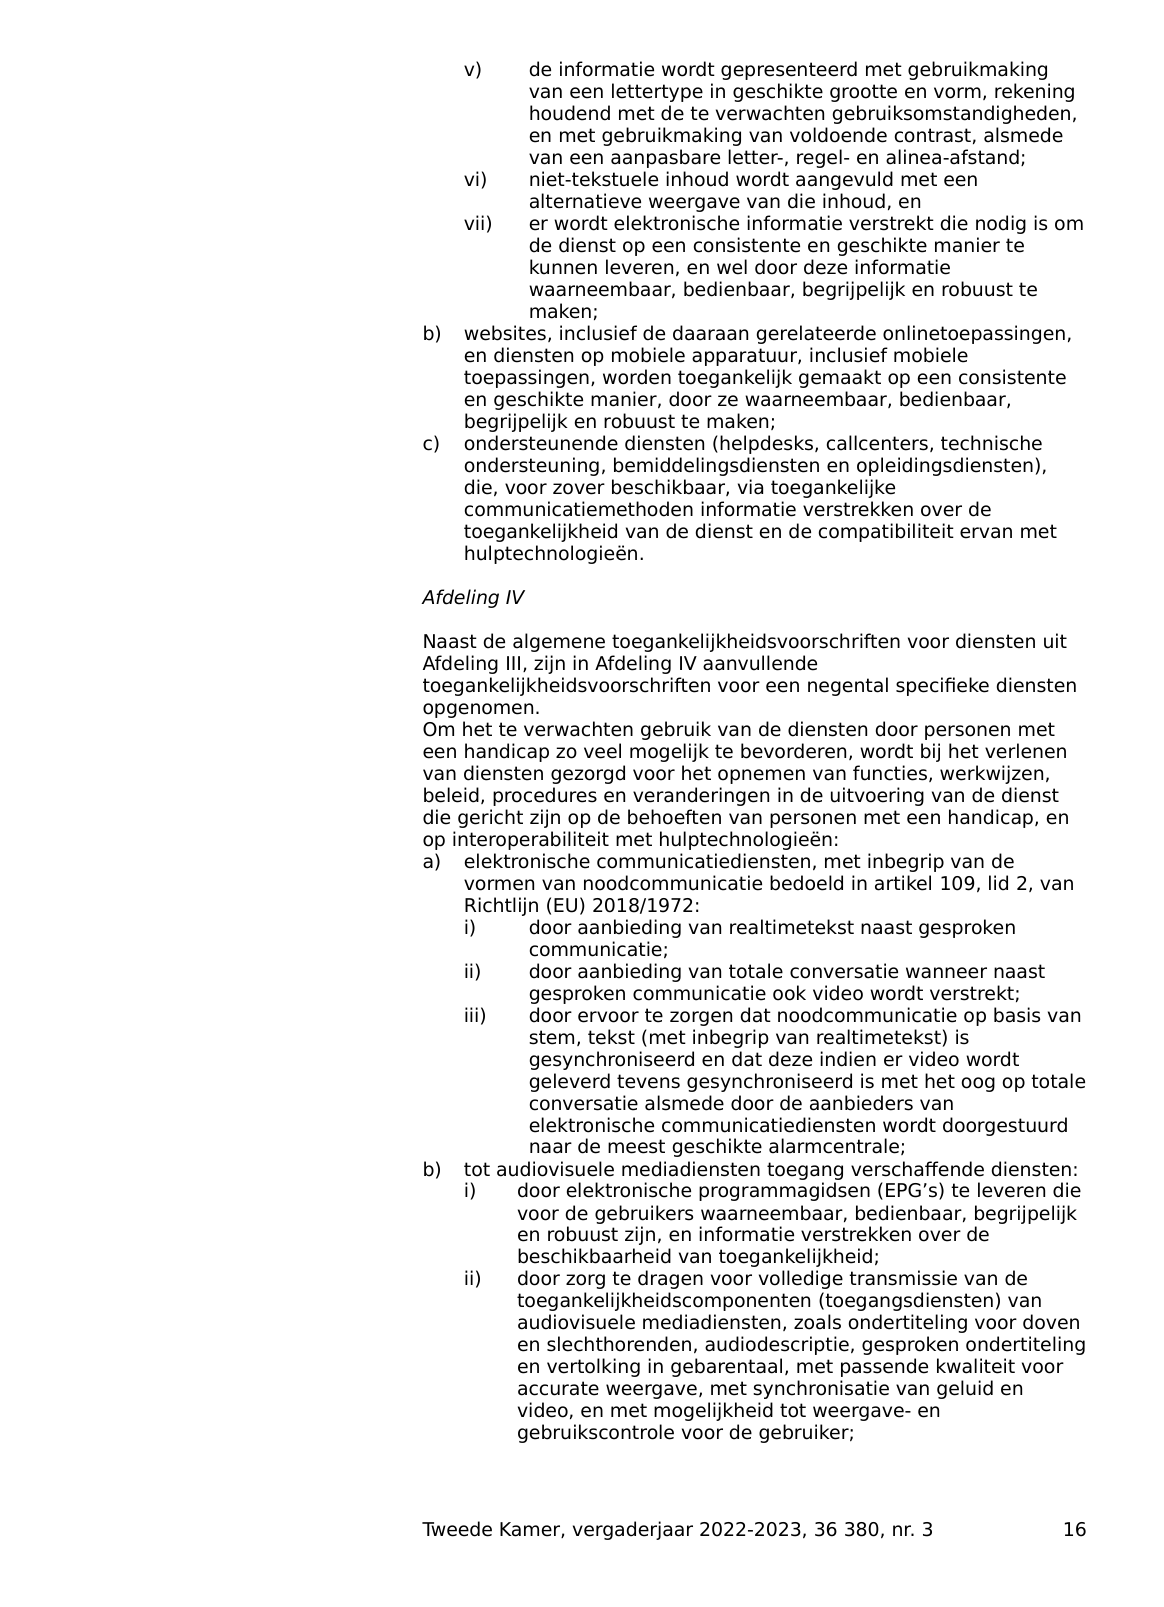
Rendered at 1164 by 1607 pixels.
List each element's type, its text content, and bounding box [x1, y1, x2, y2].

text Naast de algemene toegankelijkheidsvoorschriften voor diensten uit Afdeling III, zijn in Afdeling IV aanvullende toegankelijkheidsvoorschriften voor een negental specifieke diensten opgenomen. [422, 631, 1087, 719]
text i) door elektronische programmagidsen (EPG’s) te leveren die voor de gebruikers waarneembaar, bedienbaar, begrijpelijk en robuust zijn, en informatie verstrekken over de beschikbaarheid van toegankelijkheid; [464, 1180, 1087, 1268]
text vii) er wordt elektronische informatie verstrekt die nodig is om de dienst op een consistente en geschikte manier te kunnen leveren, en wel door deze informatie waarneembaar, bedienbaar, begrijpelijk en robuust te maken; [463, 213, 1087, 323]
text iii) door ervoor te zorgen dat noodcommunicatie op basis van stem, tekst (met inbegrip van realtimetekst) is gesynchroniseerd en dat deze indien er video wordt geleverd tevens gesynchroniseerd is met het oog op totale conversatie alsmede door de aanbieders van elektronische communicatiediensten wordt doorgestuurd naar de meest geschikte alarmcentrale; [463, 1004, 1087, 1158]
text ii) door aanbieding van totale conversatie wanneer naast gesproken communicatie ook video wordt verstrekt; [463, 961, 1087, 1004]
text vi) niet-tekstuele inhoud wordt aangevuld met een alternatieve weergave van die inhoud, en [463, 169, 1087, 213]
text ii) door zorg te dragen voor volledige transmissie van de toegankelijkheidscomponenten (toegangsdiensten) van audiovisuele mediadiensten, zoals ondertiteling voor doven en slechthorenden, audiodescriptie, gesproken ondertiteling en vertolking in gebarentaal, met passende kwaliteit voor accurate weergave, met synchronisatie van geluid en video, en met mogelijkheid tot weergave- en gebruikscontrole voor de gebruiker; [464, 1268, 1087, 1444]
text b) websites, inclusief de daaraan gerelateerde onlinetoepassingen, en diensten op mobiele apparatuur, inclusief mobiele toepassingen, worden toegankelijk gemaakt op een consistente en geschikte manier, door ze waarneembaar, bedienbaar, begrijpelijk en robuust te maken; [422, 323, 1087, 433]
subtitle Afdeling IV [422, 587, 1087, 609]
text Om het te verwachten gebruik van de diensten door personen met een handicap zo veel mogelijk te bevorderen, wordt bij het verlenen van diensten gezorgd voor het opnemen van functies, werkwijzen, beleid, procedures en veranderingen in de uitvoering van de dienst die gericht zijn op de behoeften van personen met een handicap, en op interoperabiliteit met hulptechnologieën: [422, 719, 1087, 851]
text c) ondersteunende diensten (helpdesks, callcenters, technische ondersteuning, bemiddelingsdiensten en opleidingsdiensten), die, voor zover beschikbaar, via toegankelijke communicatiemethoden informatie verstrekken over de toegankelijkheid van de dienst en de compatibiliteit ervan met hulptechnologieën. [422, 433, 1087, 564]
text i) door aanbieding van realtimetekst naast gesproken communicatie; [463, 917, 1087, 961]
text a) elektronische communicatiediensten, met inbegrip van de vormen van noodcommunicatie bedoeld in artikel 109, lid 2, van Richtlijn (EU) 2018/1972: [422, 851, 1087, 917]
text v) de informatie wordt gepresenteerd met gebruikmaking van een lettertype in geschikte grootte en vorm, rekening houdend met de te verwachten gebruiksomstandigheden, en met gebruikmaking van voldoende contrast, alsmede van een aanpasbare letter-, regel- en alinea-afstand; [463, 59, 1087, 169]
text b) tot audiovisuele mediadiensten toegang verschaffende diensten: [422, 1158, 1087, 1180]
